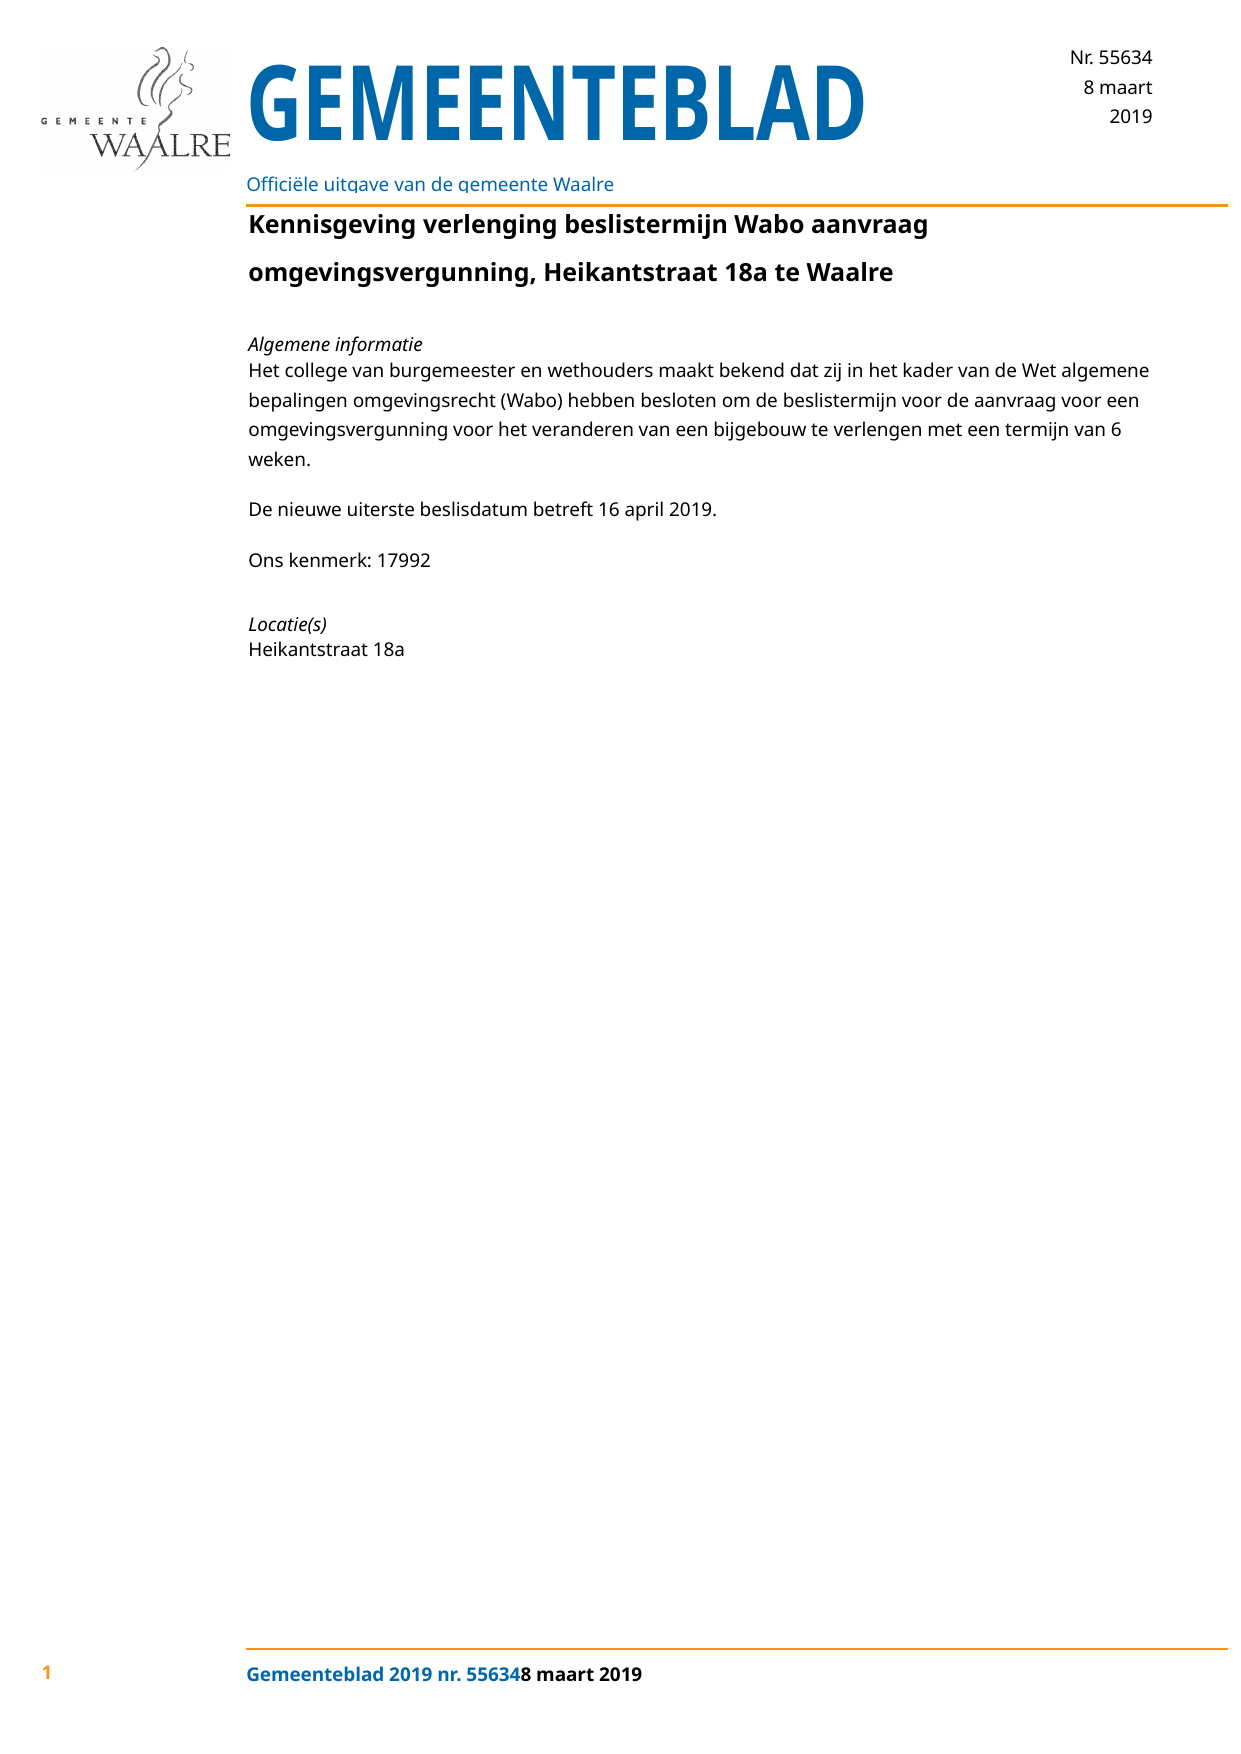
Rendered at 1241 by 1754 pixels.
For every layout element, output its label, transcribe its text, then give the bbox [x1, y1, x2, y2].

text De nieuwe uiterste beslisdatum betreft 16 april 2019. [248, 496, 1152, 522]
text Locatie(s) [248, 611, 1152, 636]
text Kennisgeving verlenging beslistermijn Wabo aanvraag omgevingsvergunning, Heikantstraat 18a te Waalre [248, 207, 1152, 288]
text Heikantstraat 18a [248, 636, 1152, 662]
text Het college van burgemeester en wethouders maakt bekend dat zij in het kader van de Wet algemene bepalingen omgevingsrecht (Wabo) hebben besloten om de beslistermijn voor de aanvraag voor een omgevingsvergunning voor het veranderen van een bijgebouw te verlengen met een termijn van 6 weken. [248, 357, 1152, 472]
text Ons kenmerk: 17992 [248, 547, 1152, 572]
picture [41, 47, 231, 172]
text Algemene informatie [248, 331, 1152, 357]
